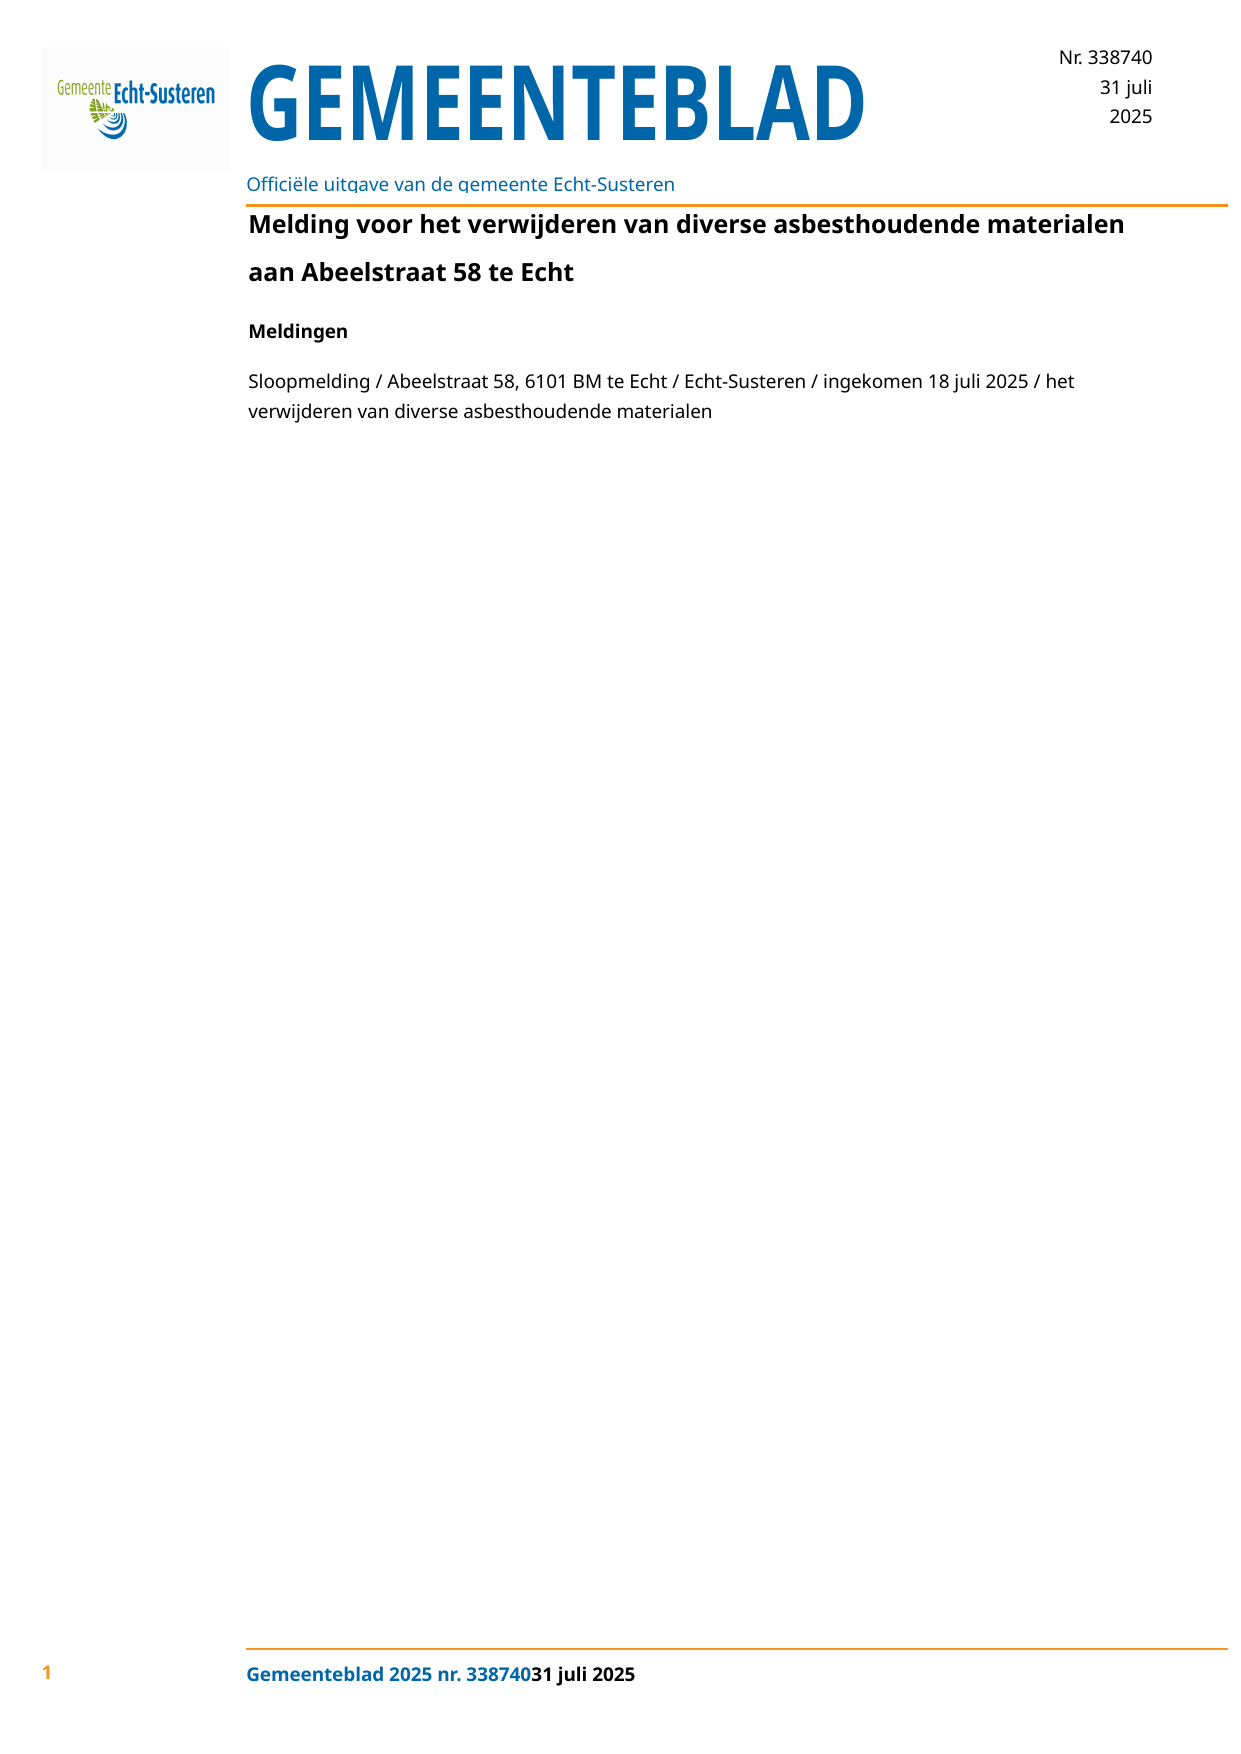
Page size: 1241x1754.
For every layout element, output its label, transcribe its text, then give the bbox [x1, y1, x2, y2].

text Melding voor het verwijderen van diverse asbesthoudende materialen aan Abeelstraat 58 te Echt [248, 207, 1152, 288]
text Meldingen [248, 318, 1152, 344]
text Sloopmelding / Abeelstraat 58, 6101 BM te Echt / Echt-Susteren / ingekomen 18 juli 2025 / het verwijderen van diverse asbesthoudende materialen [248, 368, 1152, 424]
picture [41, 47, 231, 172]
